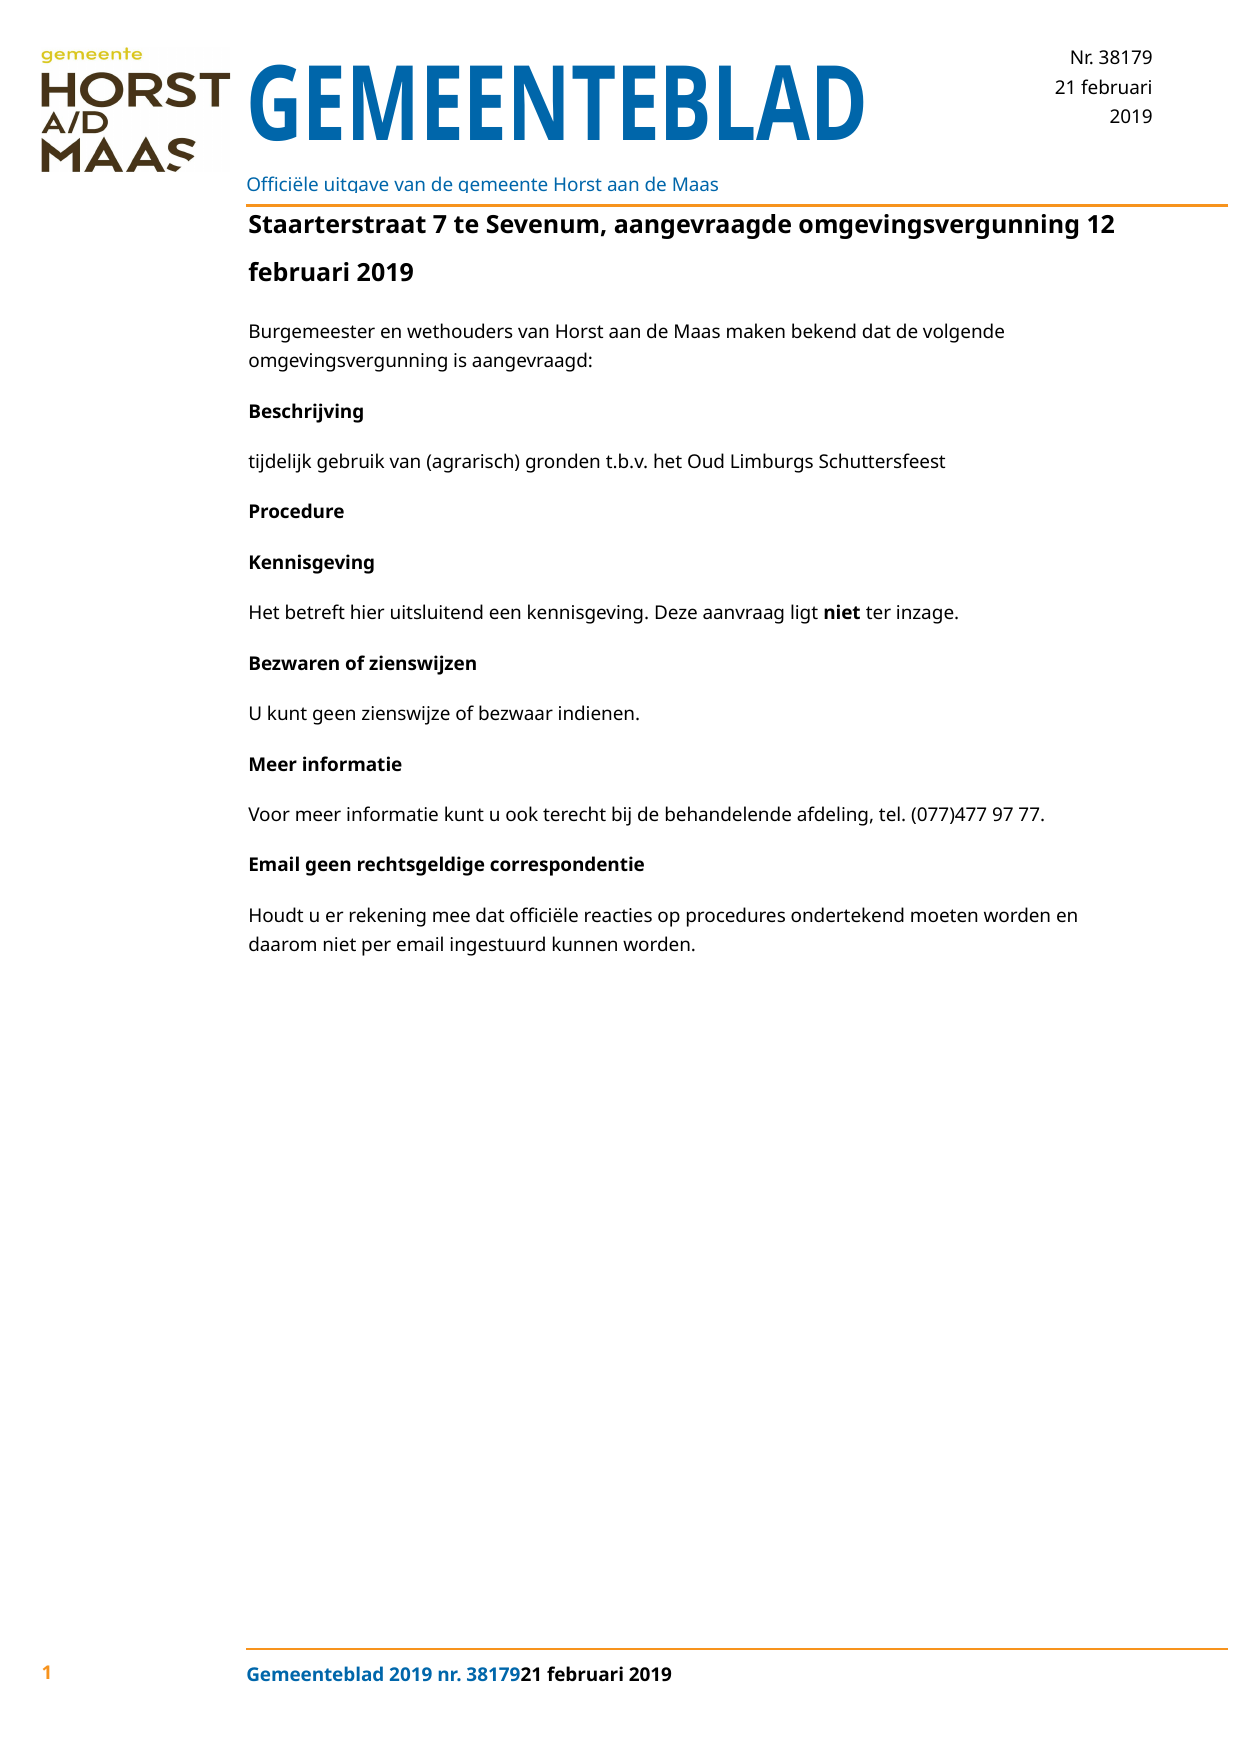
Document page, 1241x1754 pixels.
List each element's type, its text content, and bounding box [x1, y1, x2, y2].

text Beschrijving [248, 398, 1152, 424]
text Voor meer informatie kunt u ook terecht bij de behandelende afdeling, tel. (077)477 97 77. [248, 801, 1152, 827]
text Kennisgeving [248, 549, 1152, 575]
text Email geen rechtsgeldige correspondentie [248, 852, 1152, 877]
text Bezwaren of zienswijzen [248, 650, 1152, 676]
text Procedure [248, 499, 1152, 524]
text Staarterstraat 7 te Sevenum, aangevraagde omgevingsvergunning 12 februari 2019 [248, 207, 1152, 288]
text Houdt u er rekening mee dat officiële reacties op procedures ondertekend moeten worden en daarom niet per email ingestuurd kunnen worden. [248, 902, 1152, 957]
text Het betreft hier uitsluitend een kennisgeving. Deze aanvraag ligt niet ter inzage. [248, 599, 1152, 625]
text Meer informatie [248, 751, 1152, 777]
picture [41, 47, 231, 172]
text Burgemeester en wethouders van Horst aan de Maas maken bekend dat de volgende omgevingsvergunning is aangevraagd: [248, 318, 1152, 373]
text U kunt geen zienswijze of bezwaar indienen. [248, 700, 1152, 726]
text tijdelijk gebruik van (agrarisch) gronden t.b.v. het Oud Limburgs Schuttersfeest [248, 448, 1152, 474]
